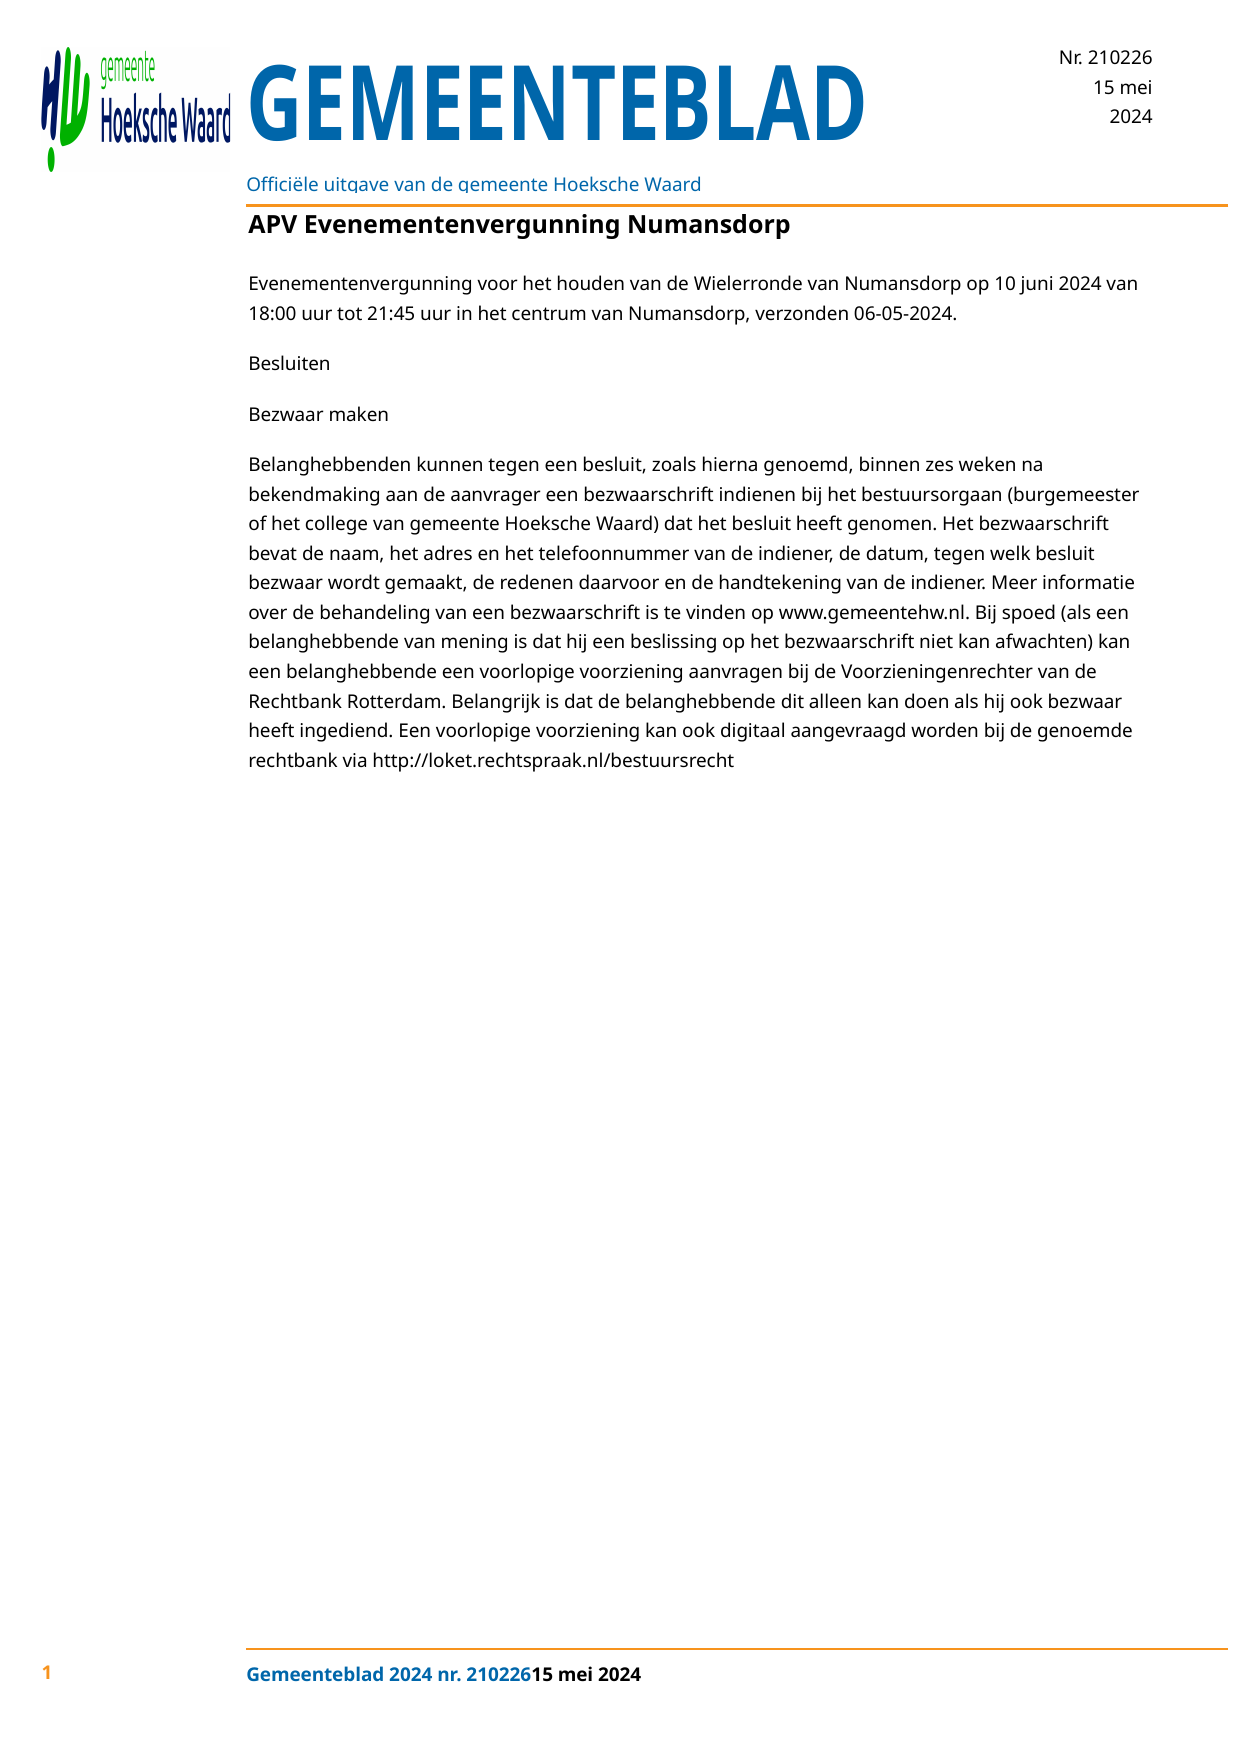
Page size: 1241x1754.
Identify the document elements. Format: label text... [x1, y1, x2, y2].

text Evenementenvergunning voor het houden van de Wielerronde van Numansdorp op 10 juni 2024 van 18:00 uur tot 21:45 uur in het centrum van Numansdorp, verzonden 06-05-2024. [248, 270, 1152, 326]
text Belanghebbenden kunnen tegen een besluit, zoals hierna genoemd, binnen zes weken na bekendmaking aan de aanvrager een bezwaarschrift indienen bij het bestuursorgaan (burgemeester of het college van gemeente Hoeksche Waard) dat het besluit heeft genomen. Het bezwaarschrift bevat de naam, het adres en het telefoonnummer van de indiener, de datum, tegen welk besluit bezwaar wordt gemaakt, de redenen daarvoor en de handtekening van de indiener. Meer informatie over de behandeling van een bezwaarschrift is te vinden op www.gemeentehw.nl. Bij spoed (als een belanghebbende van mening is dat hij een beslissing op het bezwaarschrift niet kan afwachten) kan een belanghebbende een voorlopige voorziening aanvragen bij de Voorzieningenrechter van de Rechtbank Rotterdam. Belangrijk is dat de belanghebbende dit alleen kan doen als hij ook bezwaar heeft ingediend. Een voorlopige voorziening kan ook digitaal aangevraagd worden bij de genoemde rechtbank via http://loket.rechtspraak.nl/bestuursrecht [248, 451, 1152, 773]
picture [41, 47, 231, 172]
text Bezwaar maken [248, 401, 1152, 426]
text APV Evenementenvergunning Numansdorp [248, 207, 1152, 241]
text Besluiten [248, 350, 1152, 376]
